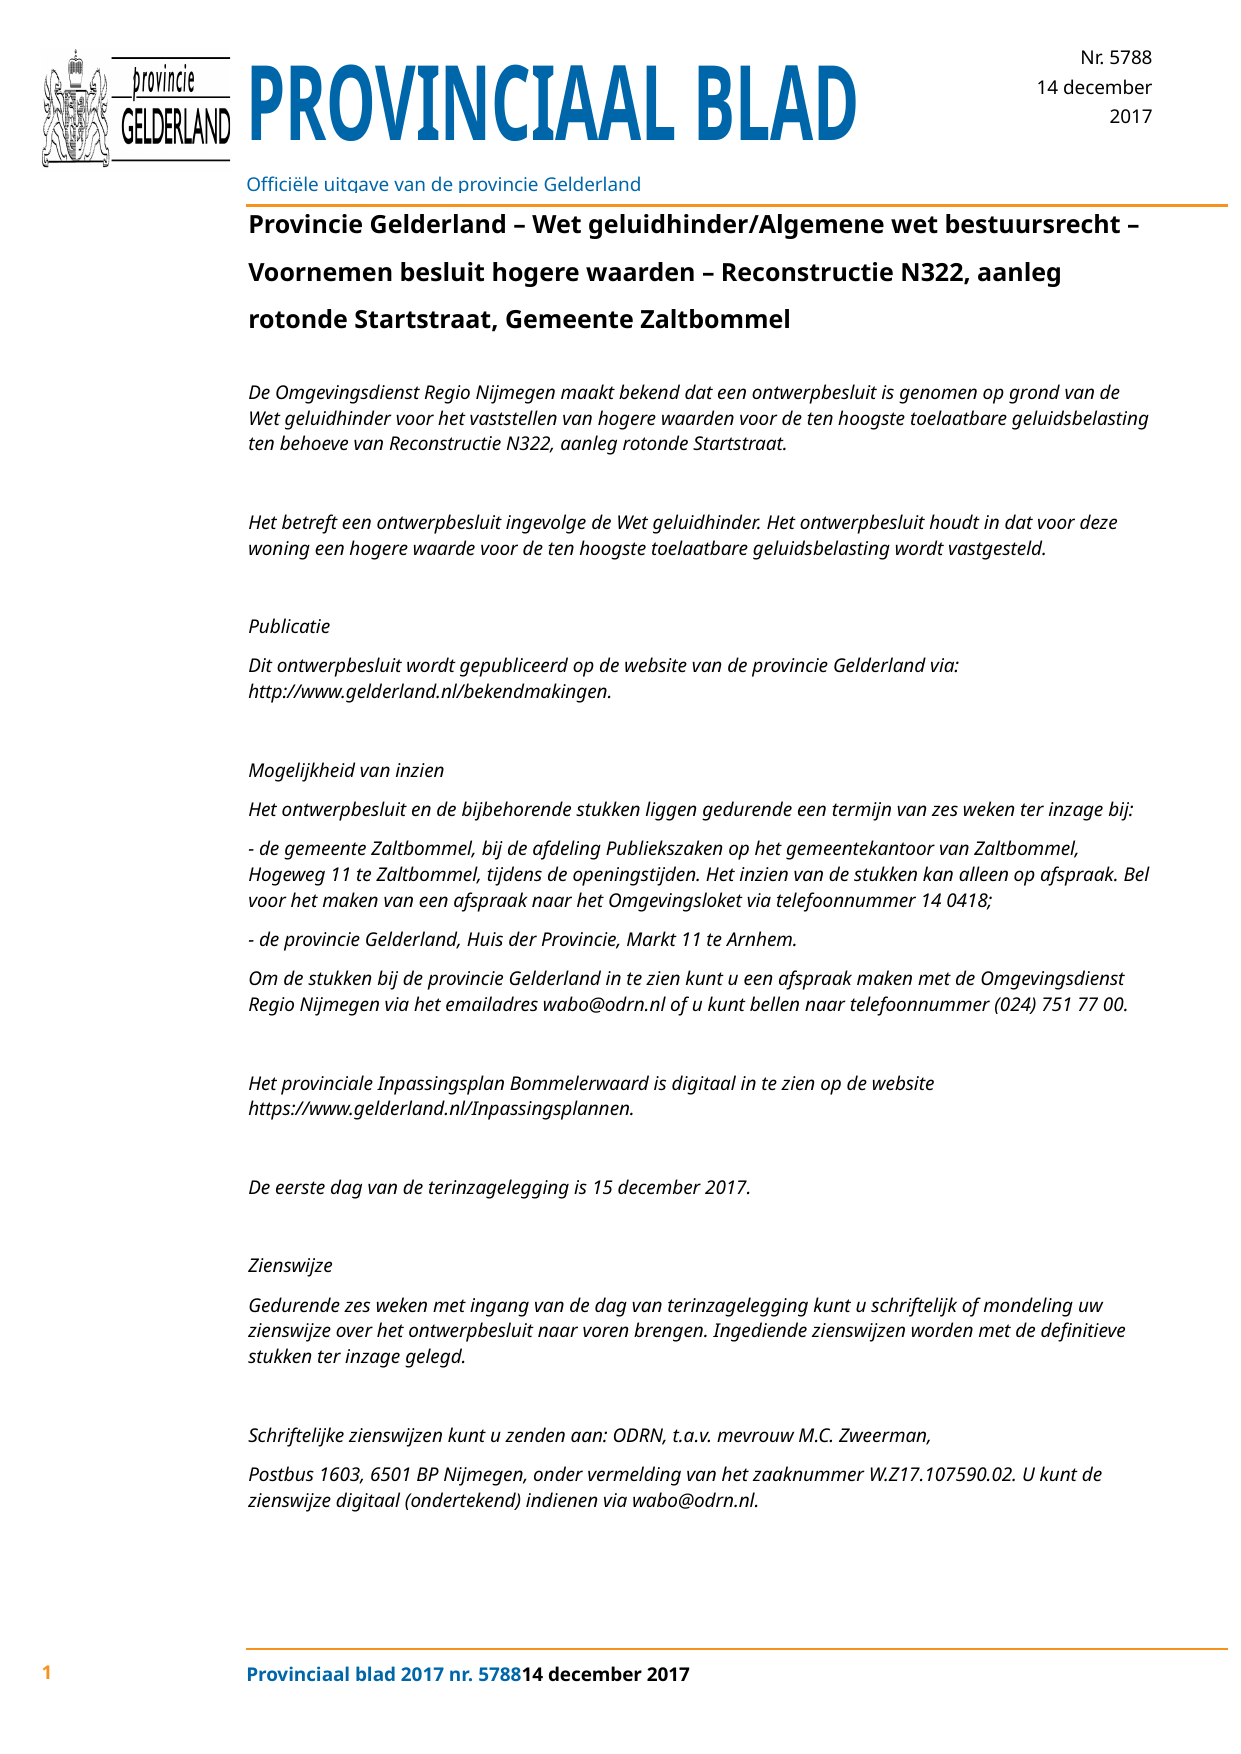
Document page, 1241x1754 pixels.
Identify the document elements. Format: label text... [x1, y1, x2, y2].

text Om de stukken bij de provincie Gelderland in te zien kunt u een afspraak maken met de Omgevingsdienst Regio Nijmegen via het emailadres wabo@odrn.nl of u kunt bellen naar telefoonnummer (024) 751 77 00. [248, 965, 1152, 1017]
text De eerste dag van de terinzagelegging is 15 december 2017. [248, 1174, 1152, 1200]
text Postbus 1603, 6501 BP Nijmegen, onder vermelding van het zaaknummer W.Z17.107590.02. U kunt de zienswijze digitaal (ondertekend) indienen via wabo@odrn.nl. [248, 1461, 1152, 1512]
text Dit ontwerpbesluit wordt gepubliceerd op de website van de provincie Gelderland via: http://www.gelderland.nl/bekendmakingen. [248, 653, 1152, 704]
text Het ontwerpbesluit en de bijbehorende stukken liggen gedurende een termijn van zes weken ter inzage bij: [248, 796, 1152, 822]
picture [41, 47, 231, 172]
text Het betreft een ontwerpbesluit ingevolge de Wet geluidhinder. Het ontwerpbesluit houdt in dat voor deze woning een hogere waarde voor de ten hoogste toelaatbare geluidsbelasting wordt vastgesteld. [248, 509, 1152, 561]
text Gedurende zes weken met ingang van de dag van terinzagelegging kunt u schriftelijk of mondeling uw zienswijze over het ontwerpbesluit naar voren brengen. Ingediende zienswijzen worden met de definitieve stukken ter inzage gelegd. [248, 1292, 1152, 1369]
text - de gemeente Zaltbommel, bij de afdeling Publiekszaken op het gemeentekantoor van Zaltbommel, Hogeweg 11 te Zaltbommel, tijdens de openingstijden. Het inzien van de stukken kan alleen op afspraak. Bel voor het maken van een afspraak naar het Omgevingsloket via telefoonnummer 14 0418; [248, 835, 1152, 913]
text Het provinciale Inpassingsplan Bommelerwaard is digitaal in te zien op de website https://www.gelderland.nl/Inpassingsplannen. [248, 1070, 1152, 1121]
text - de provincie Gelderland, Huis der Provincie, Markt 11 te Arnhem. [248, 926, 1152, 952]
text Provincie Gelderland – Wet geluidhinder/Algemene wet bestuursrecht – Voornemen besluit hogere waarden – Reconstructie N322, aanleg rotonde Startstraat, Gemeente Zaltbommel [248, 207, 1152, 336]
text Publicatie [248, 613, 1152, 639]
text De Omgevingsdienst Regio Nijmegen maakt bekend dat een ontwerpbesluit is genomen op grond van de Wet geluidhinder voor het vaststellen van hogere waarden voor de ten hoogste toelaatbare geluidsbelasting ten behoeve van Reconstructie N322, aanleg rotonde Startstraat. [248, 379, 1152, 456]
text Zienswijze [248, 1252, 1152, 1278]
text Schriftelijke zienswijzen kunt u zenden aan: ODRN, t.a.v. mevrouw M.C. Zweerman, [248, 1422, 1152, 1447]
text Mogelijkheid van inzien [248, 757, 1152, 783]
